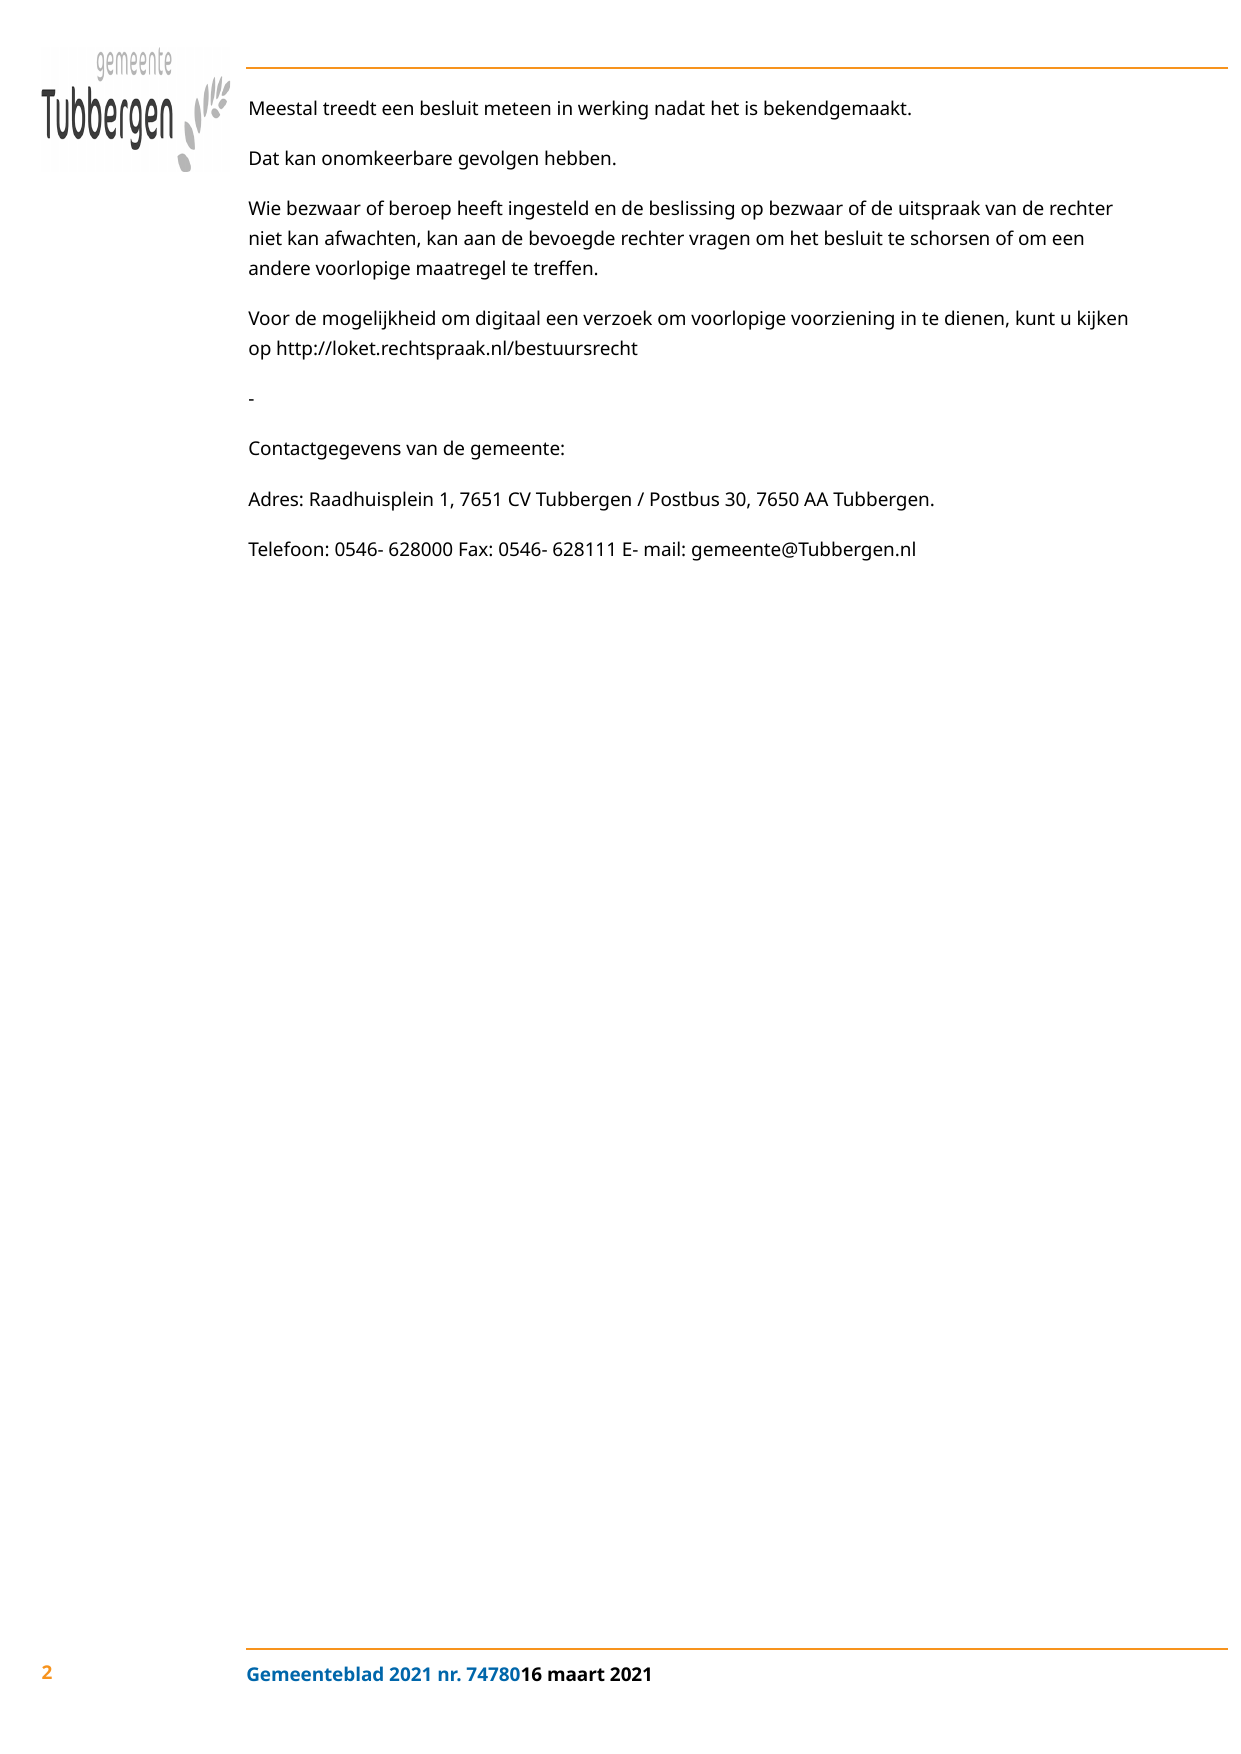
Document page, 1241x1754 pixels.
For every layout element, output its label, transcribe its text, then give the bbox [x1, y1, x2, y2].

text Contactgegevens van de gemeente: [248, 436, 1152, 461]
text Dat kan onomkeerbare gevolgen hebben. [248, 145, 1152, 171]
text Adres: Raadhuisplein 1, 7651 CV Tubbergen / Postbus 30, 7650 AA Tubbergen. [248, 486, 1152, 512]
text - [248, 385, 1152, 411]
text Voor de mogelijkheid om digitaal een verzoek om voorlopige voorziening in te dienen, kunt u kijken op http://loket.rechtspraak.nl/bestuursrecht [248, 305, 1152, 361]
text Meestal treedt een besluit meteen in werking nadat het is bekendgemaakt. [248, 95, 1152, 121]
text Wie bezwaar of beroep heeft ingesteld en de beslissing op bezwaar of de uitspraak van de rechter niet kan afwachten, kan aan de bevoegde rechter vragen om het besluit te schorsen of om een andere voorlopige maatregel te treffen. [248, 196, 1152, 281]
picture [41, 47, 231, 172]
text Telefoon: 0546- 628000 Fax: 0546- 628111 E- mail: gemeente@Tubbergen.nl [248, 536, 1152, 562]
